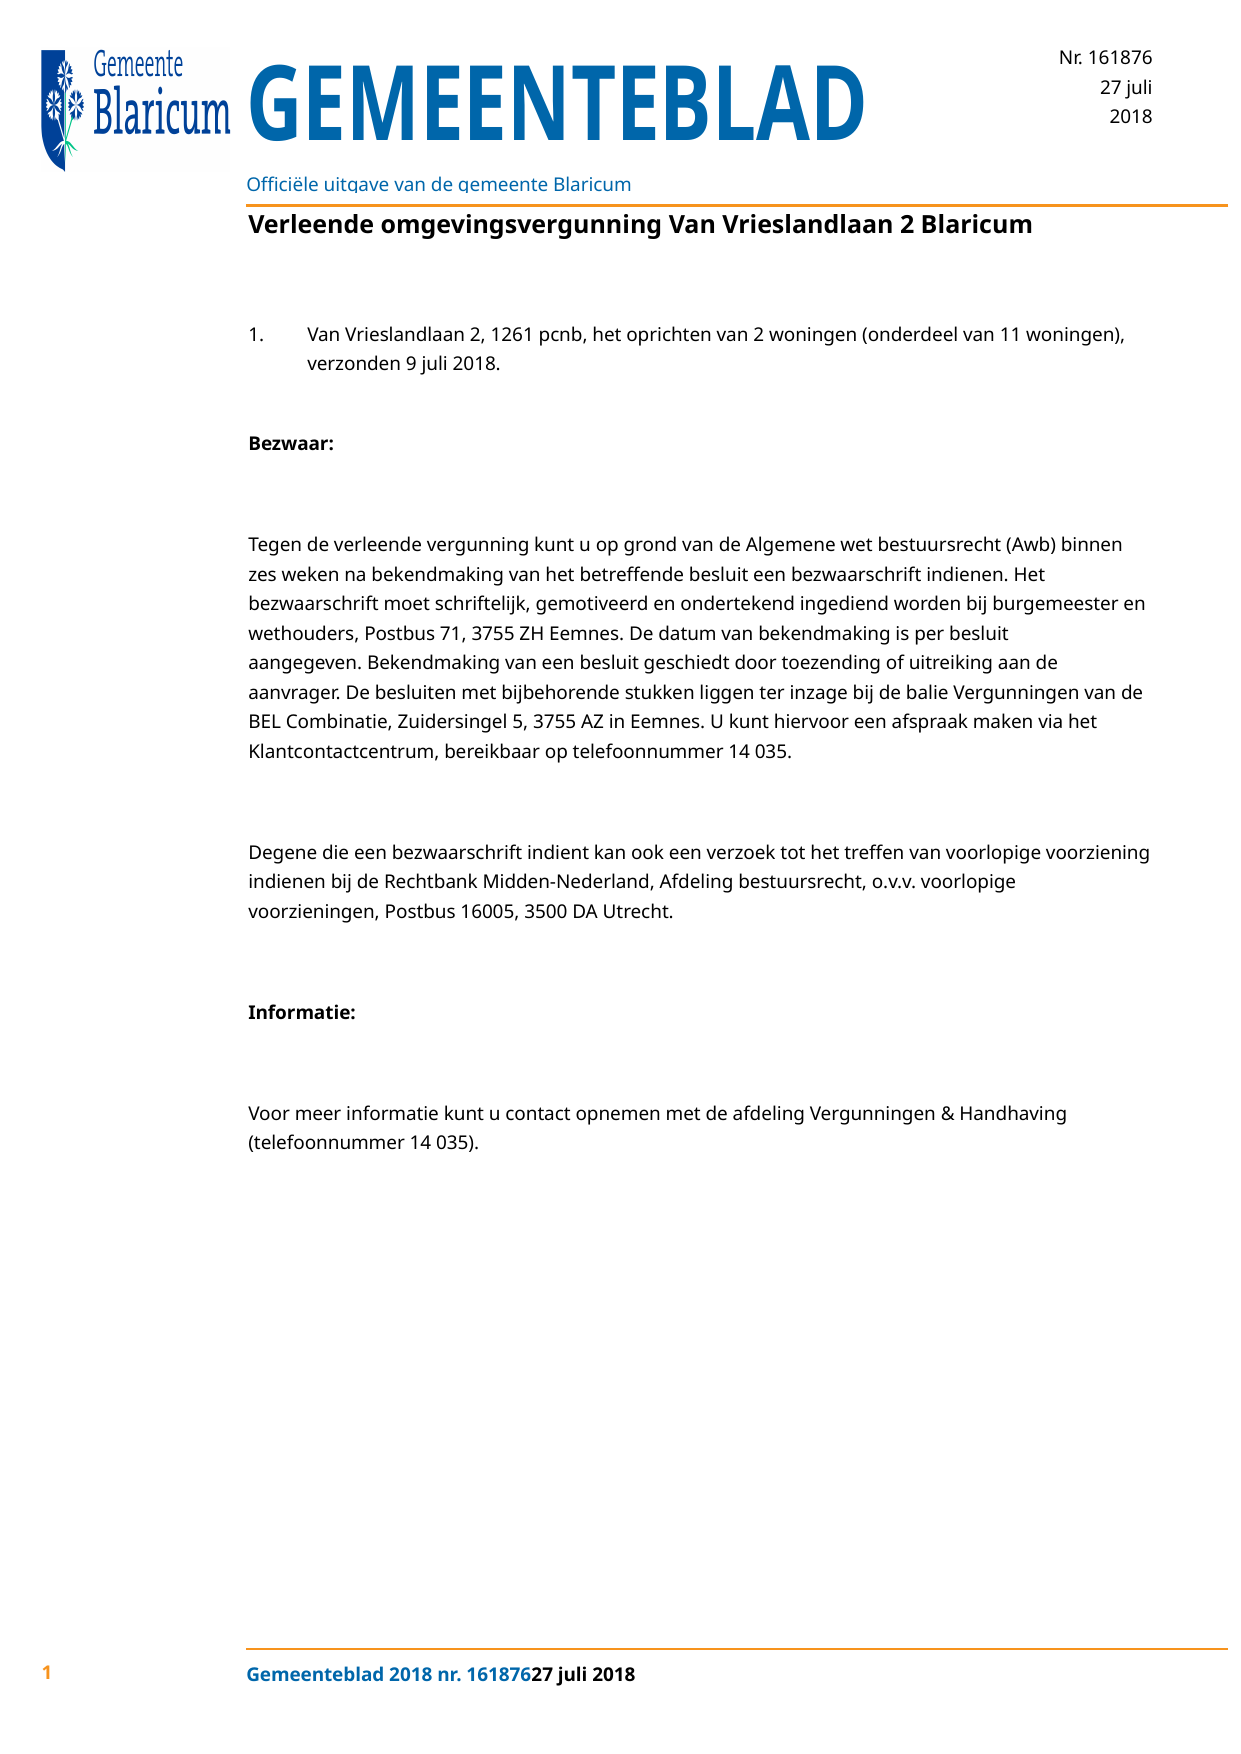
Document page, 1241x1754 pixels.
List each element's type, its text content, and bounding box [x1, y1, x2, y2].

text Voor meer informatie kunt u contact opnemen met de afdeling Vergunningen & Handhaving (telefoonnummer 14 035). [248, 1100, 1152, 1155]
text Informatie: [248, 999, 1152, 1025]
text Verleende omgevingsvergunning Van Vrieslandlaan 2 Blaricum [248, 207, 1152, 241]
text Degene die een bezwaarschrift indient kan ook een verzoek tot het treffen van voorlopige voorziening indienen bij de Rechtbank Midden-Nederland, Afdeling bestuursrecht, o.v.v. voorlopige voorzieningen, Postbus 16005, 3500 DA Utrecht. [248, 839, 1152, 924]
list Van Vrieslandlaan 2, 1261 pcnb, het oprichten van 2 woningen (onderdeel van 11 woningen), verzonden 9 juli 2018. [248, 321, 1152, 376]
text Tegen de verleende vergunning kunt u op grond van de Algemene wet bestuursrecht (Awb) binnen zes weken na bekendmaking van het betreffende besluit een bezwaarschrift indienen. Het bezwaarschrift moet schriftelijk, gemotiveerd en ondertekend ingediend worden bij burgemeester en wethouders, Postbus 71, 3755 ZH Eemnes. De datum van bekendmaking is per besluit aangegeven. Bekendmaking van een besluit geschiedt door toezending of uitreiking aan de aanvrager. De besluiten met bijbehorende stukken liggen ter inzage bij de balie Vergunningen van de BEL Combinatie, Zuidersingel 5, 3755 AZ in Eemnes. U kunt hiervoor een afspraak maken via het Klantcontactcentrum, bereikbaar op telefoonnummer 14 035. [248, 531, 1152, 764]
text Bezwaar: [248, 430, 1152, 456]
picture [41, 47, 231, 172]
